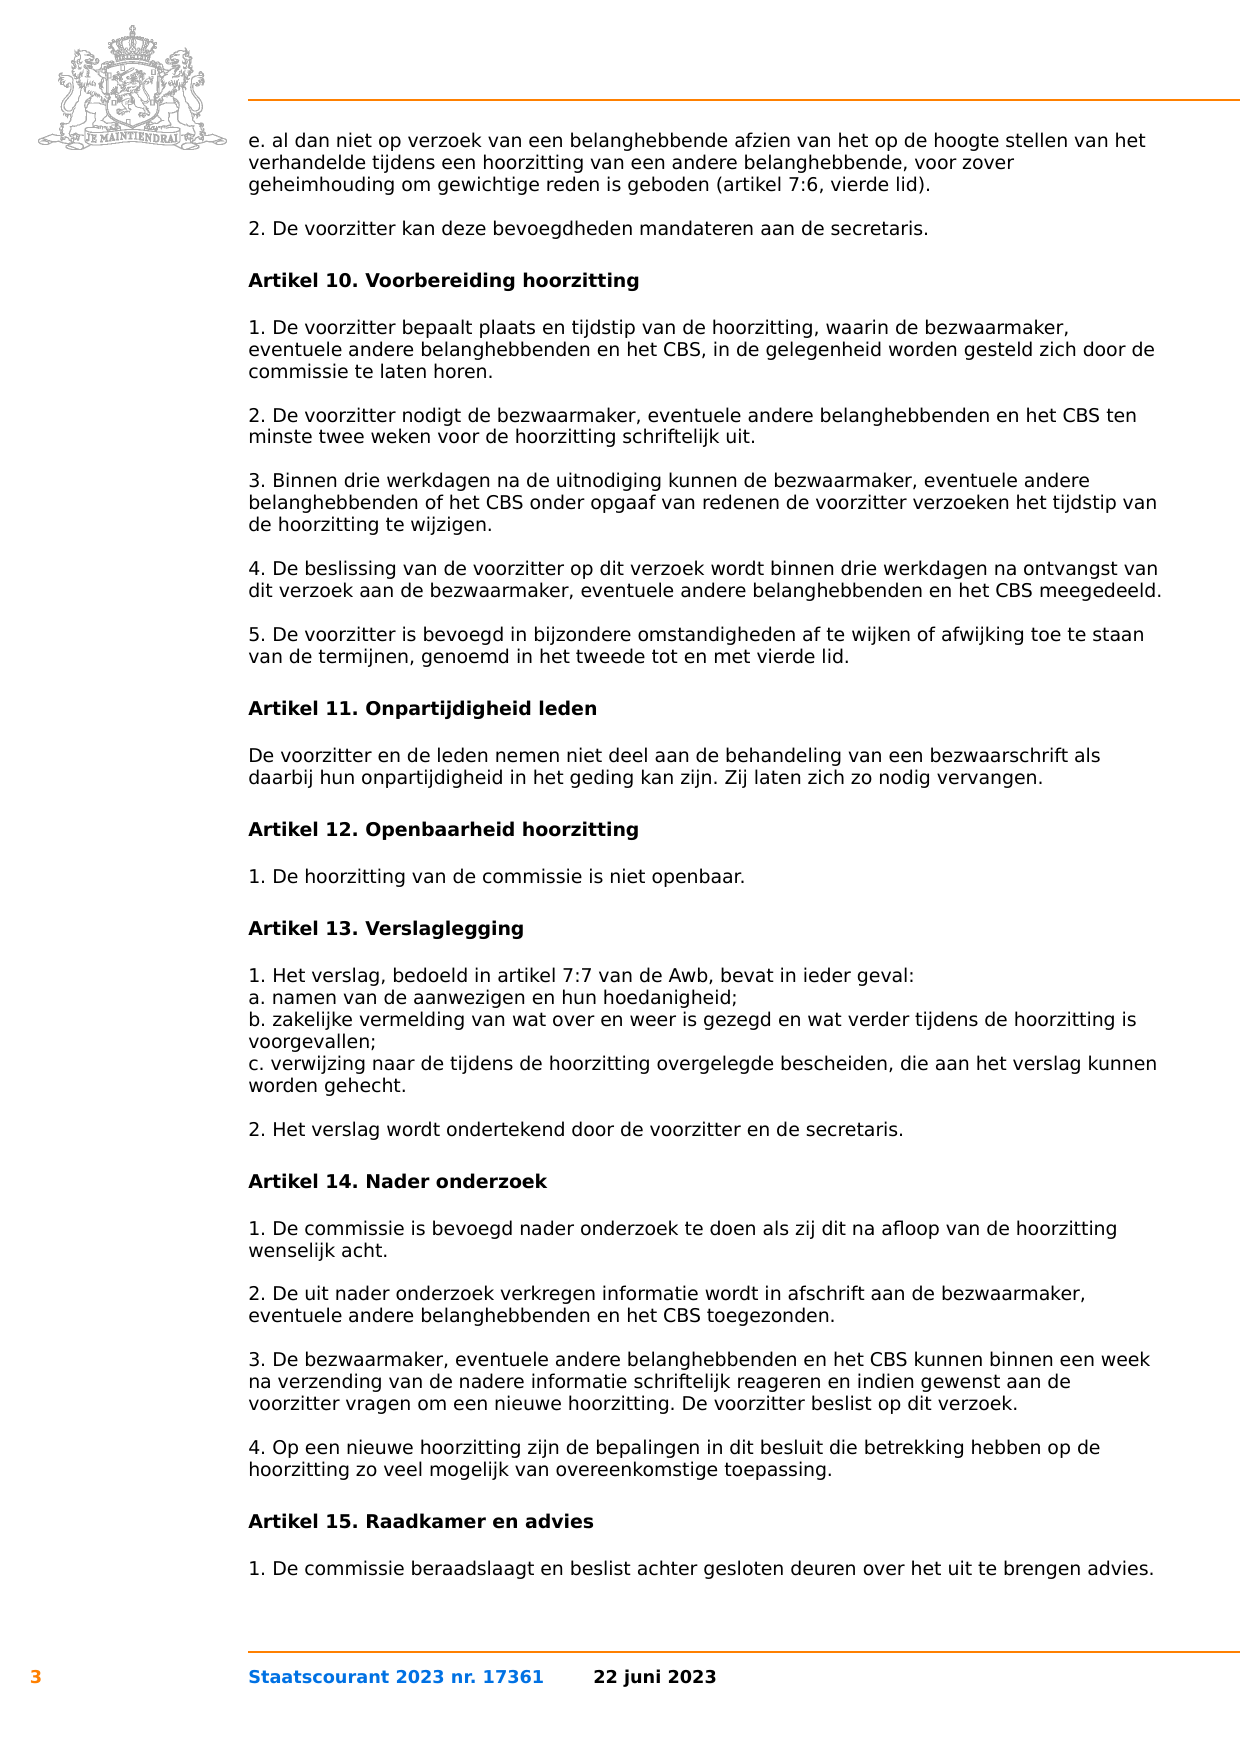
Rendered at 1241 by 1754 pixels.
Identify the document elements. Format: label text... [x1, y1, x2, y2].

text 3. Binnen drie werkdagen na de uitnodiging kunnen de bezwaarmaker, eventuele andere belanghebbenden of het CBS onder opgaaf van redenen de voorzitter verzoeken het tijdstip van de hoorzitting te wijzigen. [248, 470, 1163, 536]
subtitle Artikel 15. Raadkamer en advies [248, 1511, 1163, 1533]
text 1. De hoorzitting van de commissie is niet openbaar. [248, 866, 1163, 888]
subtitle Artikel 13. Verslaglegging [248, 918, 1163, 940]
text De voorzitter en de leden nemen niet deel aan de behandeling van een bezwaarschrift als daarbij hun onpartijdigheid in het geding kan zijn. Zij laten zich zo nodig vervangen. [248, 745, 1163, 789]
text b. zakelijke vermelding van wat over en weer is gezegd en wat verder tijdens de hoorzitting is voorgevallen; [248, 1009, 1163, 1053]
text 1. Het verslag, bedoeld in artikel 7:7 van de Awb, bevat in ieder geval: [248, 965, 1163, 987]
text 2. De voorzitter kan deze bevoegdheden mandateren aan de secretaris. [248, 218, 1163, 240]
text 5. De voorzitter is bevoegd in bijzondere omstandigheden af te wijken of afwijking toe te staan van de termijnen, genoemd in het tweede tot en met vierde lid. [248, 624, 1163, 668]
text 1. De commissie is bevoegd nader onderzoek te doen als zij dit na afloop van de hoorzitting wenselijk acht. [248, 1217, 1163, 1261]
subtitle Artikel 11. Onpartijdigheid leden [248, 698, 1163, 720]
picture [38, 25, 227, 150]
subtitle Artikel 10. Voorbereiding hoorzitting [248, 270, 1163, 292]
text 1. De voorzitter bepaalt plaats en tijdstip van de hoorzitting, waarin de bezwaarmaker, eventuele andere belanghebbenden en het CBS, in de gelegenheid worden gesteld zich door de commissie te laten horen. [248, 317, 1163, 383]
subtitle Artikel 14. Nader onderzoek [248, 1171, 1163, 1192]
text a. namen van de aanwezigen en hun hoedanigheid; [248, 987, 1163, 1009]
text e. al dan niet op verzoek van een belanghebbende afzien van het op de hoogte stellen van het verhandelde tijdens een hoorzitting van een andere belanghebbende, voor zover geheimhouding om gewichtige reden is geboden (artikel 7:6, vierde lid). [248, 130, 1163, 196]
text 2. De uit nader onderzoek verkregen informatie wordt in afschrift aan de bezwaarmaker, eventuele andere belanghebbenden en het CBS toegezonden. [248, 1283, 1163, 1327]
text 1. De commissie beraadslaagt en beslist achter gesloten deuren over het uit te brengen advies. [248, 1558, 1163, 1580]
text 2. Het verslag wordt ondertekend door de voorzitter en de secretaris. [248, 1118, 1163, 1141]
text 4. De beslissing van de voorzitter op dit verzoek wordt binnen drie werkdagen na ontvangst van dit verzoek aan de bezwaarmaker, eventuele andere belanghebbenden en het CBS meegedeeld. [248, 558, 1163, 602]
text 2. De voorzitter nodigt de bezwaarmaker, eventuele andere belanghebbenden en het CBS ten minste twee weken voor de hoorzitting schriftelijk uit. [248, 404, 1163, 448]
text 3. De bezwaarmaker, eventuele andere belanghebbenden en het CBS kunnen binnen een week na verzending van de nadere informatie schriftelijk reageren en indien gewenst aan de voorzitter vragen om een nieuwe hoorzitting. De voorzitter beslist op dit verzoek. [248, 1349, 1163, 1415]
text 4. Op een nieuwe hoorzitting zijn de bepalingen in dit besluit die betrekking hebben op de hoorzitting zo veel mogelijk van overeenkomstige toepassing. [248, 1437, 1163, 1481]
text c. verwijzing naar de tijdens de hoorzitting overgelegde bescheiden, die aan het verslag kunnen worden gehecht. [248, 1053, 1163, 1097]
subtitle Artikel 12. Openbaarheid hoorzitting [248, 819, 1163, 841]
